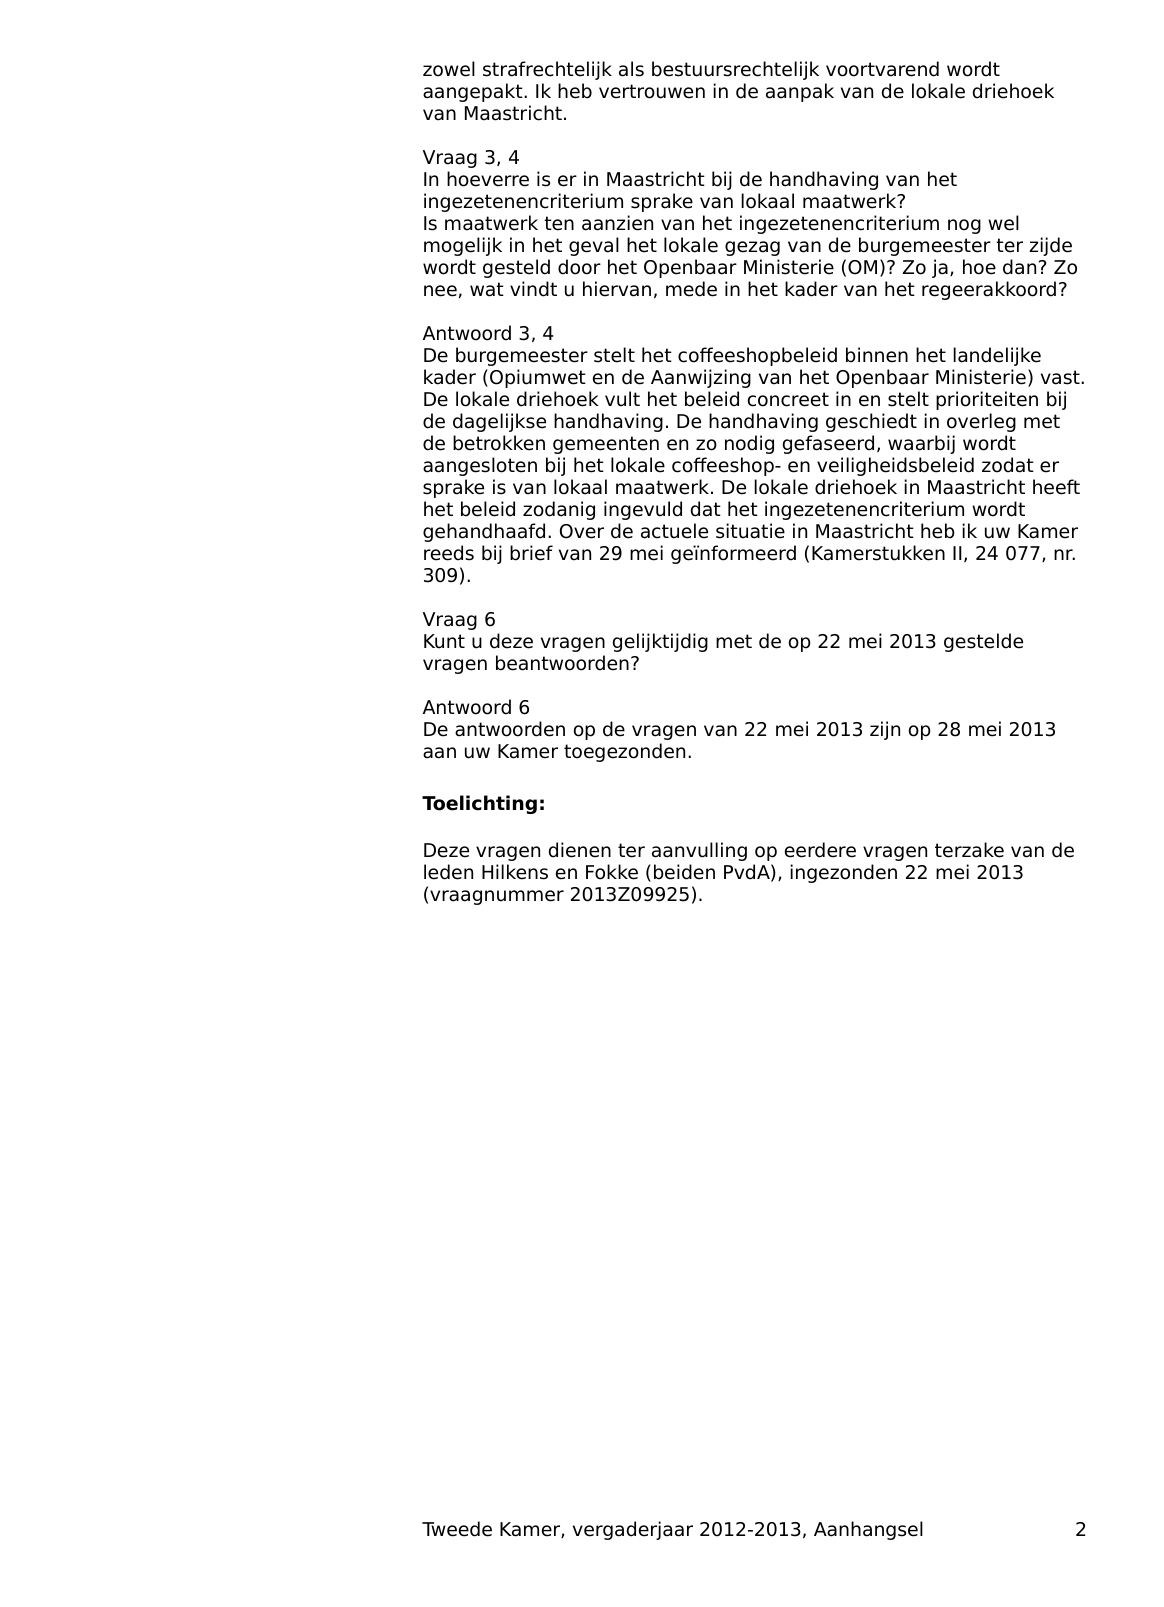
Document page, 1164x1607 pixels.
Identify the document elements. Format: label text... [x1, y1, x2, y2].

text De burgemeester stelt het coffeeshopbeleid binnen het landelijke kader (Opiumwet en de Aanwijzing van het Openbaar Ministerie) vast. De lokale driehoek vult het beleid concreet in en stelt prioriteiten bij de dagelijkse handhaving. De handhaving geschiedt in overleg met de betrokken gemeenten en zo nodig gefaseerd, waarbij wordt aangesloten bij het lokale coffeeshop- en veiligheidsbeleid zodat er sprake is van lokaal maatwerk. De lokale driehoek in Maastricht heeft het beleid zodanig ingevuld dat het ingezetenencriterium wordt gehandhaafd. Over de actuele situatie in Maastricht heb ik uw Kamer reeds bij brief van 29 mei geïnformeerd (Kamerstukken II, 24 077, nr. 309). [422, 345, 1087, 587]
text Kunt u deze vragen gelijktijdig met de op 22 mei 2013 gestelde vragen beantwoorden? [422, 631, 1087, 675]
text Antwoord 6 [422, 697, 1087, 719]
text Deze vragen dienen ter aanvulling op eerdere vragen terzake van de leden Hilkens en Fokke (beiden PvdA), ingezonden 22 mei 2013 (vraagnummer 2013Z09925). [422, 840, 1087, 906]
text Vraag 6 [422, 609, 1087, 631]
text De antwoorden op de vragen van 22 mei 2013 zijn op 28 mei 2013 aan uw Kamer toegezonden. [422, 719, 1087, 763]
text Vraag 3, 4 [422, 147, 1087, 169]
subtitle Toelichting: [422, 793, 1087, 815]
text Antwoord 3, 4 [422, 323, 1087, 345]
text zowel strafrechtelijk als bestuursrechtelijk voortvarend wordt aangepakt. Ik heb vertrouwen in de aanpak van de lokale driehoek van Maastricht. [422, 59, 1087, 125]
text In hoeverre is er in Maastricht bij de handhaving van het ingezetenencriterium sprake van lokaal maatwerk? [422, 169, 1087, 213]
text Is maatwerk ten aanzien van het ingezetenencriterium nog wel mogelijk in het geval het lokale gezag van de burgemeester ter zijde wordt gesteld door het Openbaar Ministerie (OM)? Zo ja, hoe dan? Zo nee, wat vindt u hiervan, mede in het kader van het regeerakkoord? [422, 213, 1087, 301]
